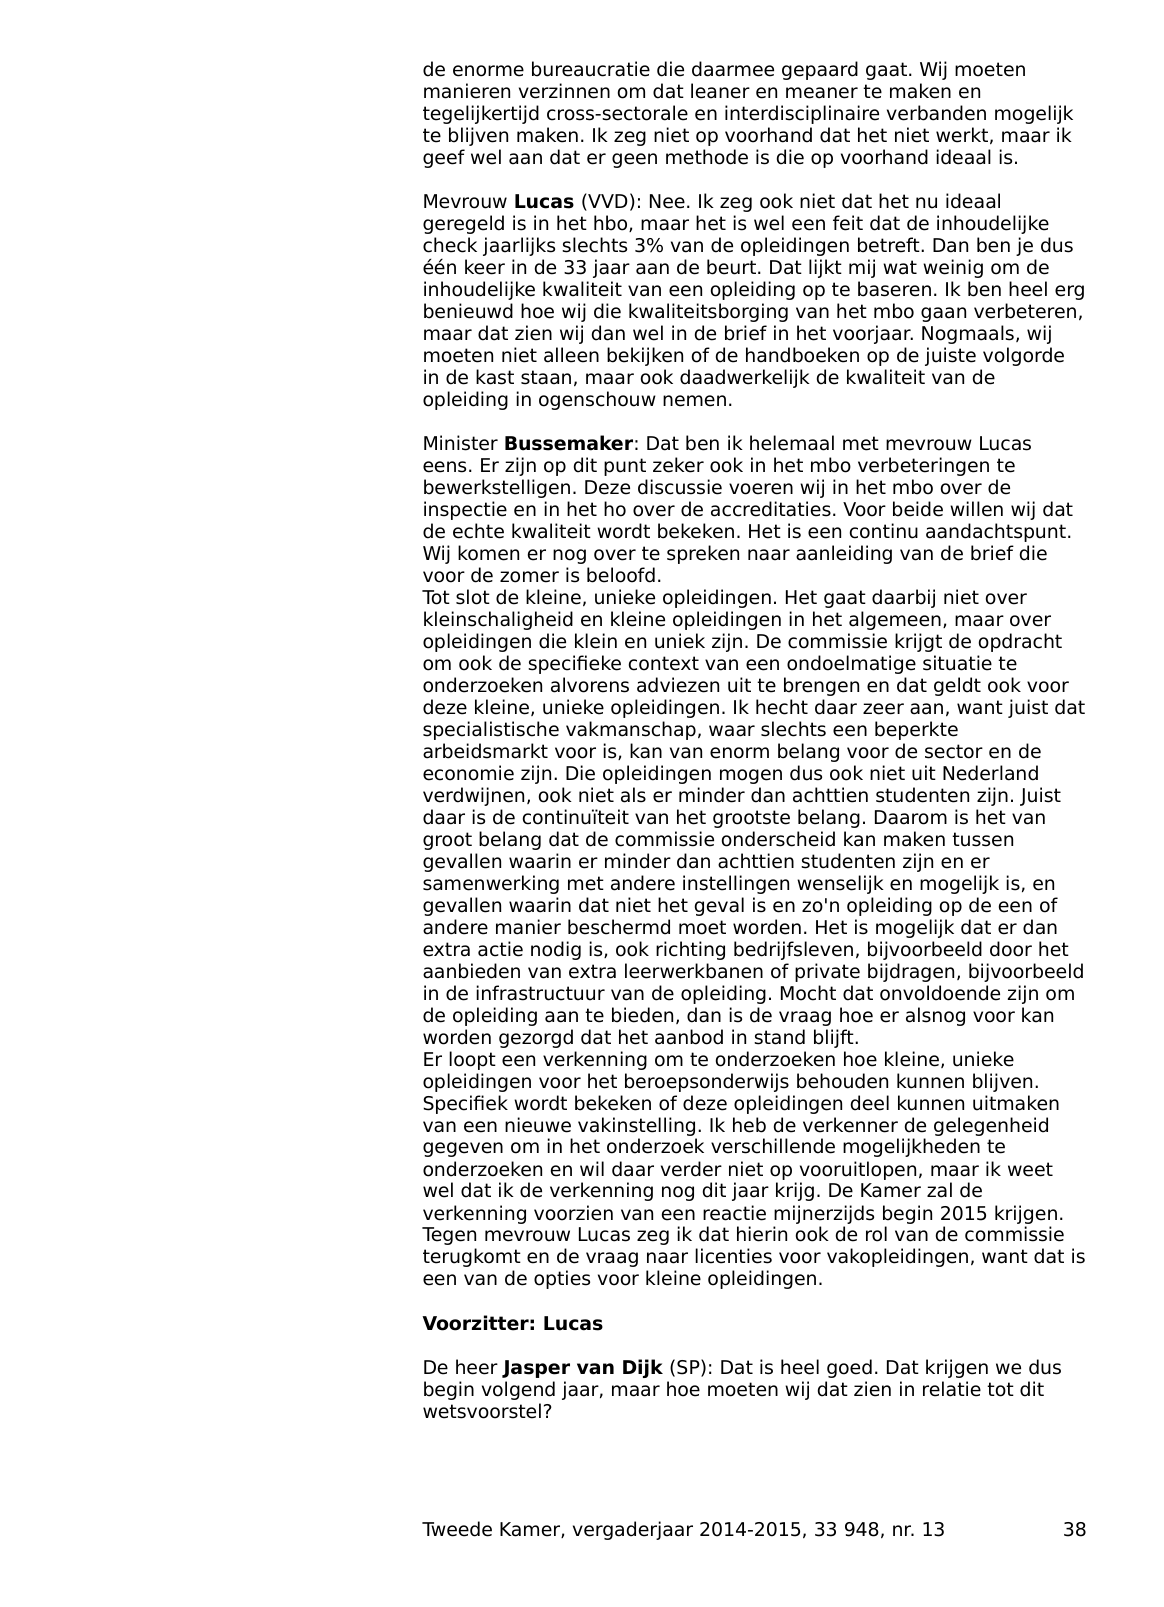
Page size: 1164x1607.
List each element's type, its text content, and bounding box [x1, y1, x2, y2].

text Minister Bussemaker: Dat ben ik helemaal met mevrouw Lucas eens. Er zijn op dit punt zeker ook in het mbo verbeteringen te bewerkstelligen. Deze discussie voeren wij in het mbo over de inspectie en in het ho over de accreditaties. Voor beide willen wij dat de echte kwaliteit wordt bekeken. Het is een continu aandachtspunt. Wij komen er nog over te spreken naar aanleiding van de brief die voor de zomer is beloofd. [422, 433, 1087, 587]
subtitle Voorzitter: Lucas [422, 1312, 1087, 1334]
text Mevrouw Lucas (VVD): Nee. Ik zeg ook niet dat het nu ideaal geregeld is in het hbo, maar het is wel een feit dat de inhoudelijke check jaarlijks slechts 3% van de opleidingen betreft. Dan ben je dus één keer in de 33 jaar aan de beurt. Dat lijkt mij wat weinig om de inhoudelijke kwaliteit van een opleiding op te baseren. Ik ben heel erg benieuwd hoe wij die kwaliteitsborging van het mbo gaan verbeteren, maar dat zien wij dan wel in de brief in het voorjaar. Nogmaals, wij moeten niet alleen bekijken of de handboeken op de juiste volgorde in de kast staan, maar ook daadwerkelijk de kwaliteit van de opleiding in ogenschouw nemen. [422, 191, 1087, 411]
text de enorme bureaucratie die daarmee gepaard gaat. Wij moeten manieren verzinnen om dat leaner en meaner te maken en tegelijkertijd cross-sectorale en interdisciplinaire verbanden mogelijk te blijven maken. Ik zeg niet op voorhand dat het niet werkt, maar ik geef wel aan dat er geen methode is die op voorhand ideaal is. [422, 59, 1087, 169]
text Er loopt een verkenning om te onderzoeken hoe kleine, unieke opleidingen voor het beroepsonderwijs behouden kunnen blijven. Specifiek wordt bekeken of deze opleidingen deel kunnen uitmaken van een nieuwe vakinstelling. Ik heb de verkenner de gelegenheid gegeven om in het onderzoek verschillende mogelijkheden te onderzoeken en wil daar verder niet op vooruitlopen, maar ik weet wel dat ik de verkenning nog dit jaar krijg. De Kamer zal de verkenning voorzien van een reactie mijnerzijds begin 2015 krijgen. [422, 1048, 1087, 1224]
text Tot slot de kleine, unieke opleidingen. Het gaat daarbij niet over kleinschaligheid en kleine opleidingen in het algemeen, maar over opleidingen die klein en uniek zijn. De commissie krijgt de opdracht om ook de specifieke context van een ondoelmatige situatie te onderzoeken alvorens adviezen uit te brengen en dat geldt ook voor deze kleine, unieke opleidingen. Ik hecht daar zeer aan, want juist dat specialistische vakmanschap, waar slechts een beperkte arbeidsmarkt voor is, kan van enorm belang voor de sector en de economie zijn. Die opleidingen mogen dus ook niet uit Nederland verdwijnen, ook niet als er minder dan achttien studenten zijn. Juist daar is de continuïteit van het grootste belang. Daarom is het van groot belang dat de commissie onderscheid kan maken tussen gevallen waarin er minder dan achttien studenten zijn en er samenwerking met andere instellingen wenselijk en mogelijk is, en gevallen waarin dat niet het geval is en zo'n opleiding op de een of andere manier beschermd moet worden. Het is mogelijk dat er dan extra actie nodig is, ook richting bedrijfsleven, bijvoorbeeld door het aanbieden van extra leerwerkbanen of private bijdragen, bijvoorbeeld in de infrastructuur van de opleiding. Mocht dat onvoldoende zijn om de opleiding aan te bieden, dan is de vraag hoe er alsnog voor kan worden gezorgd dat het aanbod in stand blijft. [422, 587, 1087, 1048]
text Tegen mevrouw Lucas zeg ik dat hierin ook de rol van de commissie terugkomt en de vraag naar licenties voor vakopleidingen, want dat is een van de opties voor kleine opleidingen. [422, 1224, 1087, 1290]
text De heer Jasper van Dijk (SP): Dat is heel goed. Dat krijgen we dus begin volgend jaar, maar hoe moeten wij dat zien in relatie tot dit wetsvoorstel? [422, 1357, 1087, 1423]
